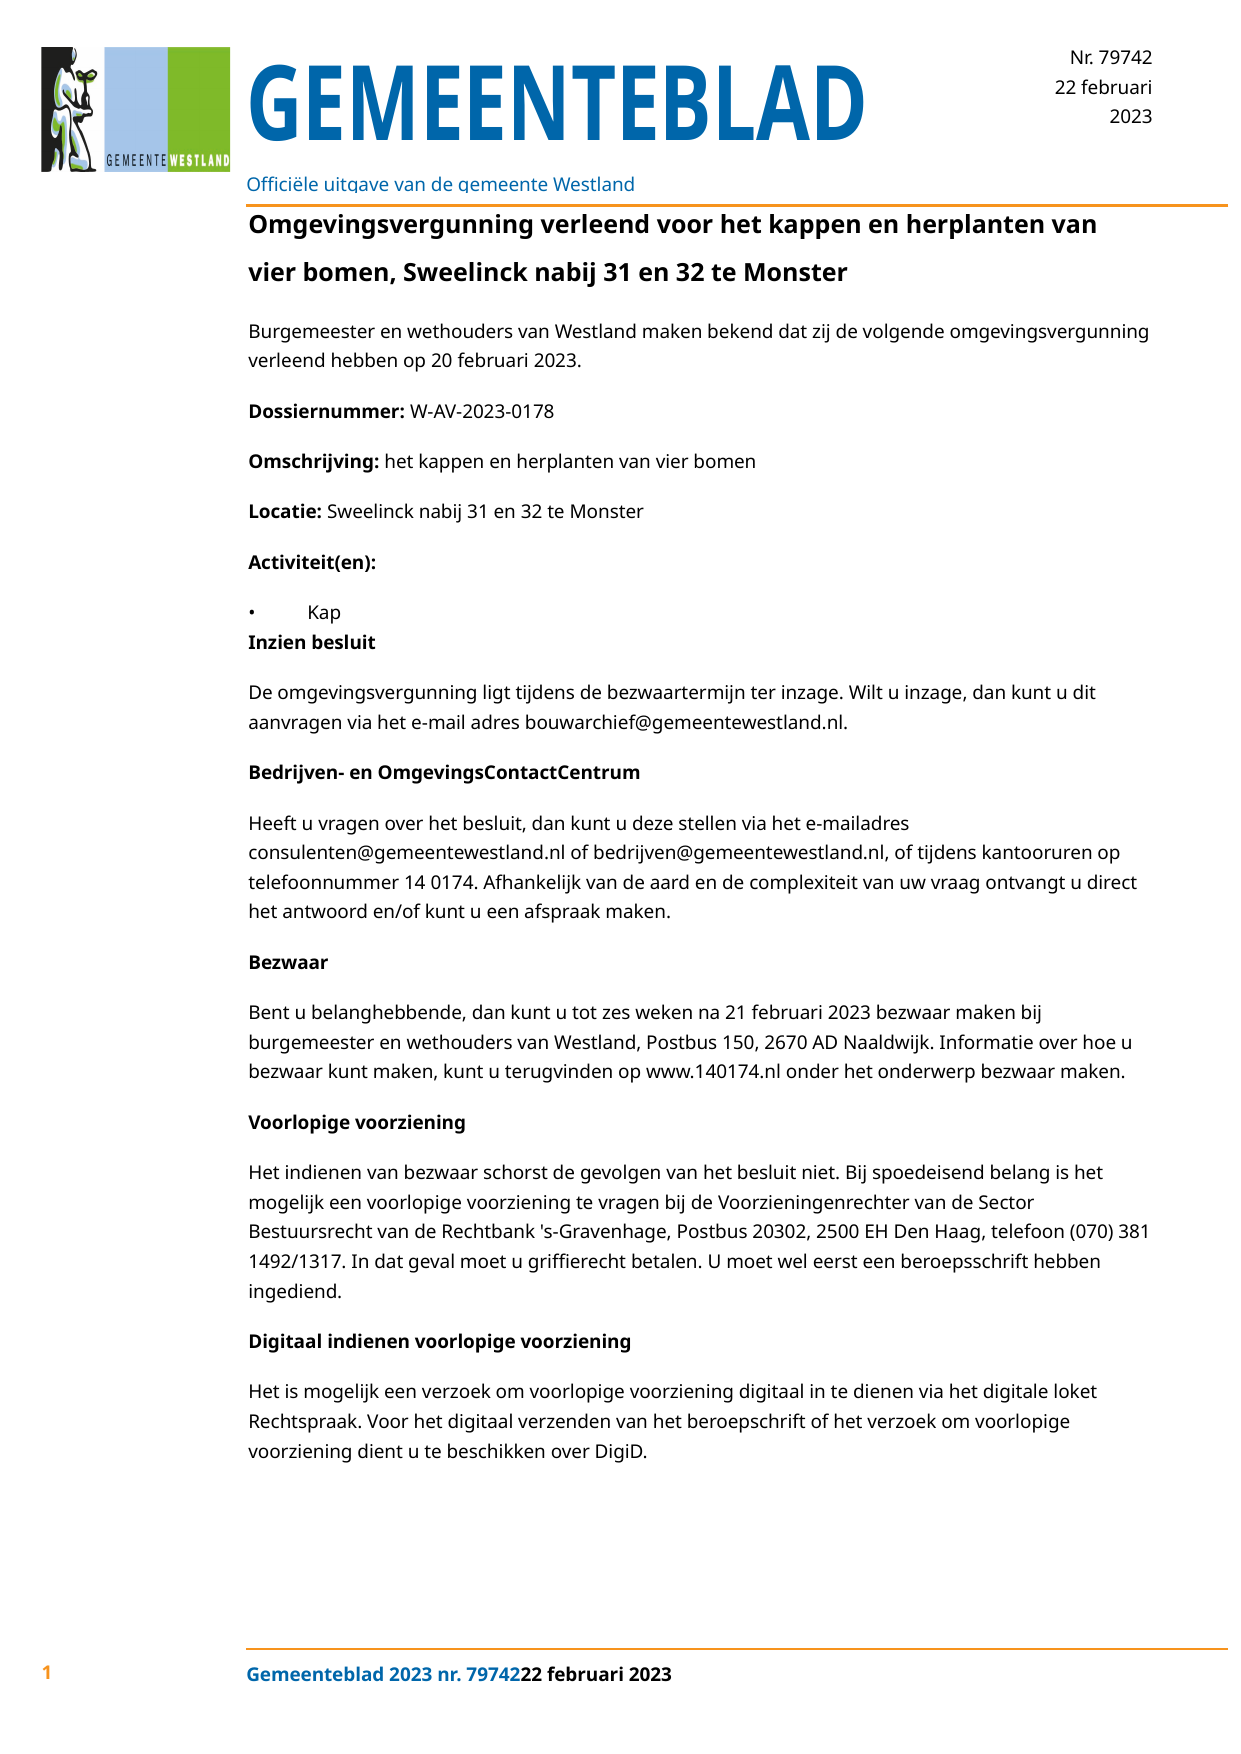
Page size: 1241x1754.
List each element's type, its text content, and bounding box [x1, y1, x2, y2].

text Heeft u vragen over het besluit, dan kunt u deze stellen via het e-mailadres consulenten@gemeentewestland.nl of bedrijven@gemeentewestland.nl, of tijdens kantooruren op telefoonnummer 14 0174. Afhankelijk van de aard en de complexiteit van uw vraag ontvangt u direct het antwoord en/of kunt u een afspraak maken. [248, 810, 1152, 924]
text Voorlopige voorziening [248, 1109, 1152, 1135]
text Het is mogelijk een verzoek om voorlopige voorziening digitaal in te dienen via het digitale loket Rechtspraak. Voor het digitaal verzenden van het beroepschrift of het verzoek om voorlopige voorziening dient u te beschikken over DigiD. [248, 1379, 1152, 1464]
text Locatie: Sweelinck nabij 31 en 32 te Monster [248, 499, 1152, 524]
picture [41, 47, 231, 172]
text Omschrijving: het kappen en herplanten van vier bomen [248, 448, 1152, 474]
list Kap [248, 599, 1152, 625]
text Inzien besluit [248, 629, 1152, 655]
text Het indienen van bezwaar schorst de gevolgen van het besluit niet. Bij spoedeisend belang is het mogelijk een voorlopige voorziening te vragen bij de Voorzieningenrechter van de Sector Bestuursrecht van de Rechtbank 's-Gravenhage, Postbus 20302, 2500 EH Den Haag, telefoon (070) 381 1492/1317. In dat geval moet u griffierecht betalen. U moet wel eerst een beroepsschrift hebben ingediend. [248, 1159, 1152, 1304]
text Burgemeester en wethouders van Westland maken bekend dat zij de volgende omgevingsvergunning verleend hebben op 20 februari 2023. [248, 318, 1152, 373]
text De omgevingsvergunning ligt tijdens de bezwaartermijn ter inzage. Wilt u inzage, dan kunt u dit aanvragen via het e-mail adres bouwarchief@gemeentewestland.nl. [248, 679, 1152, 735]
text Bent u belanghebbende, dan kunt u tot zes weken na 21 februari 2023 bezwaar maken bij burgemeester en wethouders van Westland, Postbus 150, 2670 AD Naaldwijk. Informatie over hoe u bezwaar kunt maken, kunt u terugvinden op www.140174.nl onder het onderwerp bezwaar maken. [248, 999, 1152, 1084]
text Omgevingsvergunning verleend voor het kappen en herplanten van vier bomen, Sweelinck nabij 31 en 32 te Monster [248, 207, 1152, 288]
text Dossiernummer: W-AV-2023-0178 [248, 398, 1152, 424]
text Bedrijven- en OmgevingsContactCentrum [248, 759, 1152, 785]
text Digitaal indienen voorlopige voorziening [248, 1328, 1152, 1354]
text Bezwaar [248, 949, 1152, 975]
text Activiteit(en): [248, 549, 1152, 575]
